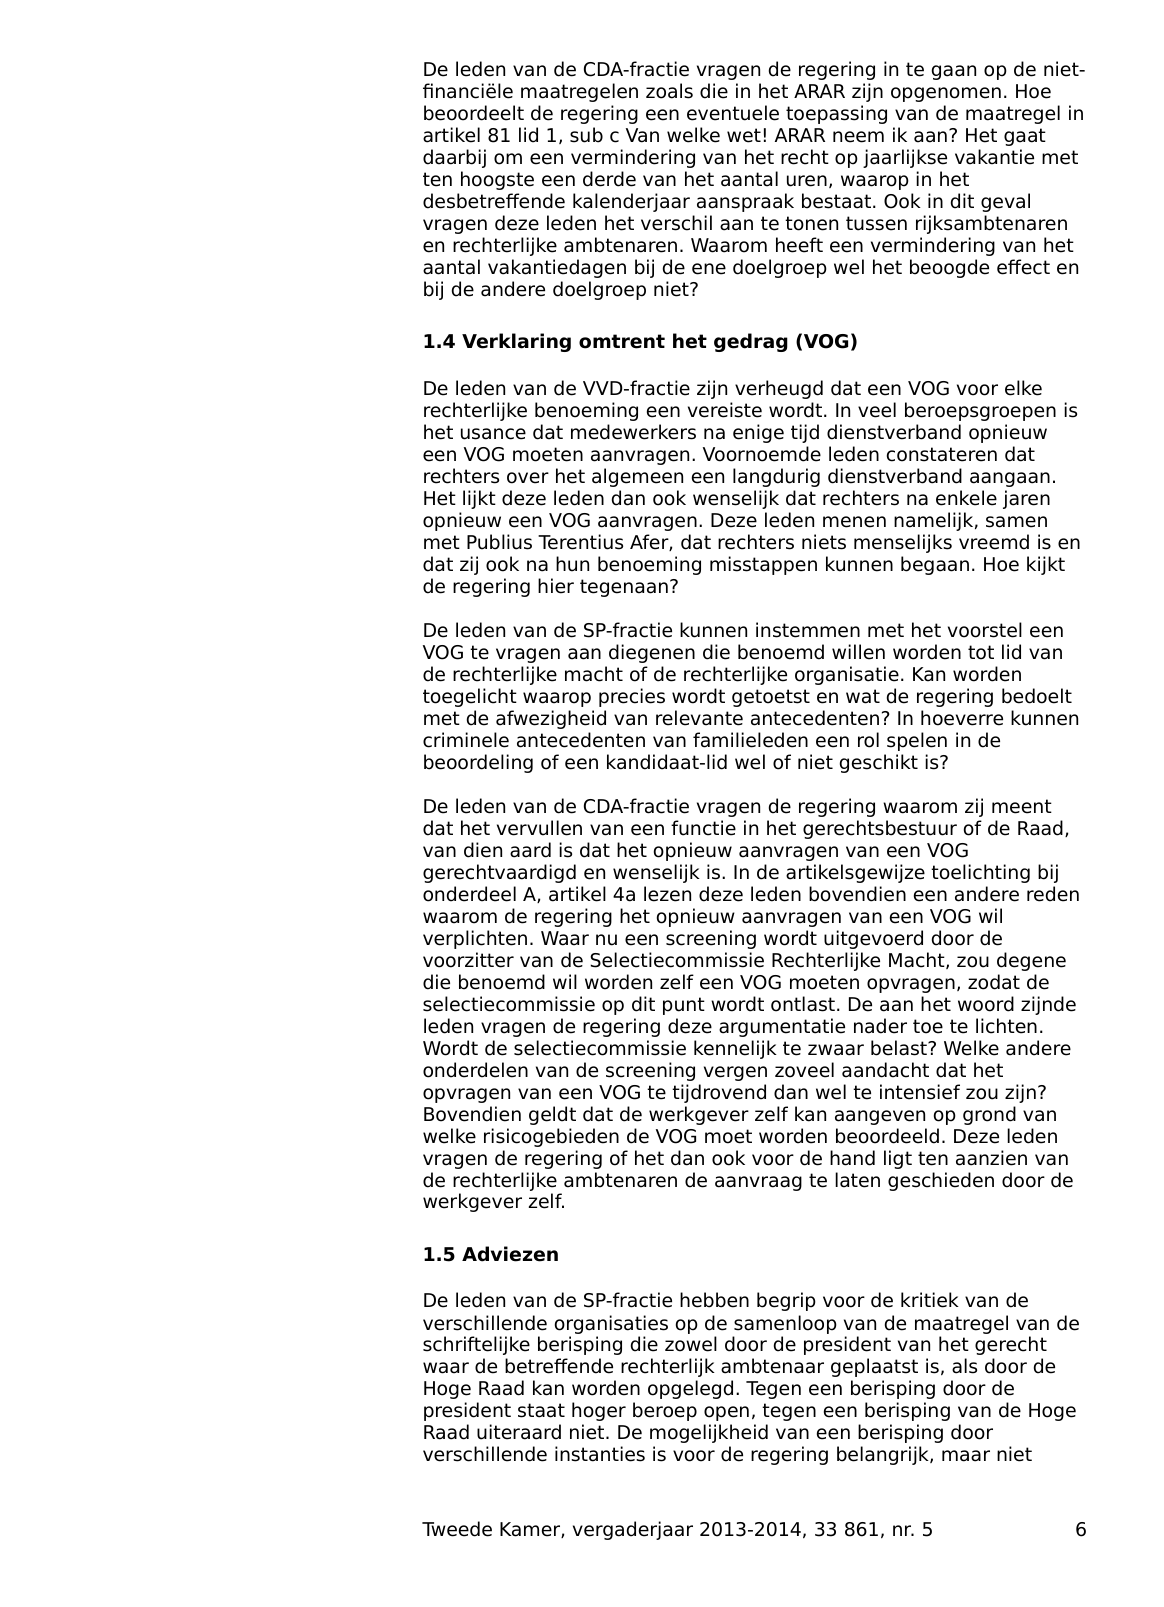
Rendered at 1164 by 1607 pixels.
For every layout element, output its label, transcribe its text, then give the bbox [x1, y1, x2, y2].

text De leden van de CDA-fractie vragen de regering waarom zij meent dat het vervullen van een functie in het gerechtsbestuur of de Raad, van dien aard is dat het opnieuw aanvragen van een VOG gerechtvaardigd en wenselijk is. In de artikelsgewijze toelichting bij onderdeel A, artikel 4a lezen deze leden bovendien een andere reden waarom de regering het opnieuw aanvragen van een VOG wil verplichten. Waar nu een screening wordt uitgevoerd door de voorzitter van de Selectiecommissie Rechterlijke Macht, zou degene die benoemd wil worden zelf een VOG moeten opvragen, zodat de selectiecommissie op dit punt wordt ontlast. De aan het woord zijnde leden vragen de regering deze argumentatie nader toe te lichten. Wordt de selectiecommissie kennelijk te zwaar belast? Welke andere onderdelen van de screening vergen zoveel aandacht dat het opvragen van een VOG te tijdrovend dan wel te intensief zou zijn? Bovendien geldt dat de werkgever zelf kan aangeven op grond van welke risicogebieden de VOG moet worden beoordeeld. Deze leden vragen de regering of het dan ook voor de hand ligt ten aanzien van de rechterlijke ambtenaren de aanvraag te laten geschieden door de werkgever zelf. [422, 796, 1087, 1213]
text De leden van de CDA-fractie vragen de regering in te gaan op de niet-financiële maatregelen zoals die in het ARAR zijn opgenomen. Hoe beoordeelt de regering een eventuele toepassing van de maatregel in artikel 81 lid 1, sub c Van welke wet! ARAR neem ik aan? Het gaat daarbij om een vermindering van het recht op jaarlijkse vakantie met ten hoogste een derde van het aantal uren, waarop in het desbetreffende kalenderjaar aanspraak bestaat. Ook in dit geval vragen deze leden het verschil aan te tonen tussen rijksambtenaren en rechterlijke ambtenaren. Waarom heeft een vermindering van het aantal vakantiedagen bij de ene doelgroep wel het beoogde effect en bij de andere doelgroep niet? [422, 59, 1087, 301]
text De leden van de SP-fractie hebben begrip voor de kritiek van de verschillende organisaties op de samenloop van de maatregel van de schriftelijke berisping die zowel door de president van het gerecht waar de betreffende rechterlijk ambtenaar geplaatst is, als door de Hoge Raad kan worden opgelegd. Tegen een berisping door de president staat hoger beroep open, tegen een berisping van de Hoge Raad uiteraard niet. De mogelijkheid van een berisping door verschillende instanties is voor de regering belangrijk, maar niet [422, 1290, 1087, 1466]
text De leden van de SP-fractie kunnen instemmen met het voorstel een VOG te vragen aan diegenen die benoemd willen worden tot lid van de rechterlijke macht of de rechterlijke organisatie. Kan worden toegelicht waarop precies wordt getoetst en wat de regering bedoelt met de afwezigheid van relevante antecedenten? In hoeverre kunnen criminele antecedenten van familieleden een rol spelen in de beoordeling of een kandidaat-lid wel of niet geschikt is? [422, 620, 1087, 774]
text De leden van de VVD-fractie zijn verheugd dat een VOG voor elke rechterlijke benoeming een vereiste wordt. In veel beroepsgroepen is het usance dat medewerkers na enige tijd dienstverband opnieuw een VOG moeten aanvragen. Voornoemde leden constateren dat rechters over het algemeen een langdurig dienstverband aangaan. Het lijkt deze leden dan ook wenselijk dat rechters na enkele jaren opnieuw een VOG aanvragen. Deze leden menen namelijk, samen met Publius Terentius Afer, dat rechters niets menselijks vreemd is en dat zij ook na hun benoeming misstappen kunnen begaan. Hoe kijkt de regering hier tegenaan? [422, 378, 1087, 598]
subtitle 1.4 Verklaring omtrent het gedrag (VOG) [422, 331, 1087, 353]
subtitle 1.5 Adviezen [422, 1243, 1087, 1265]
